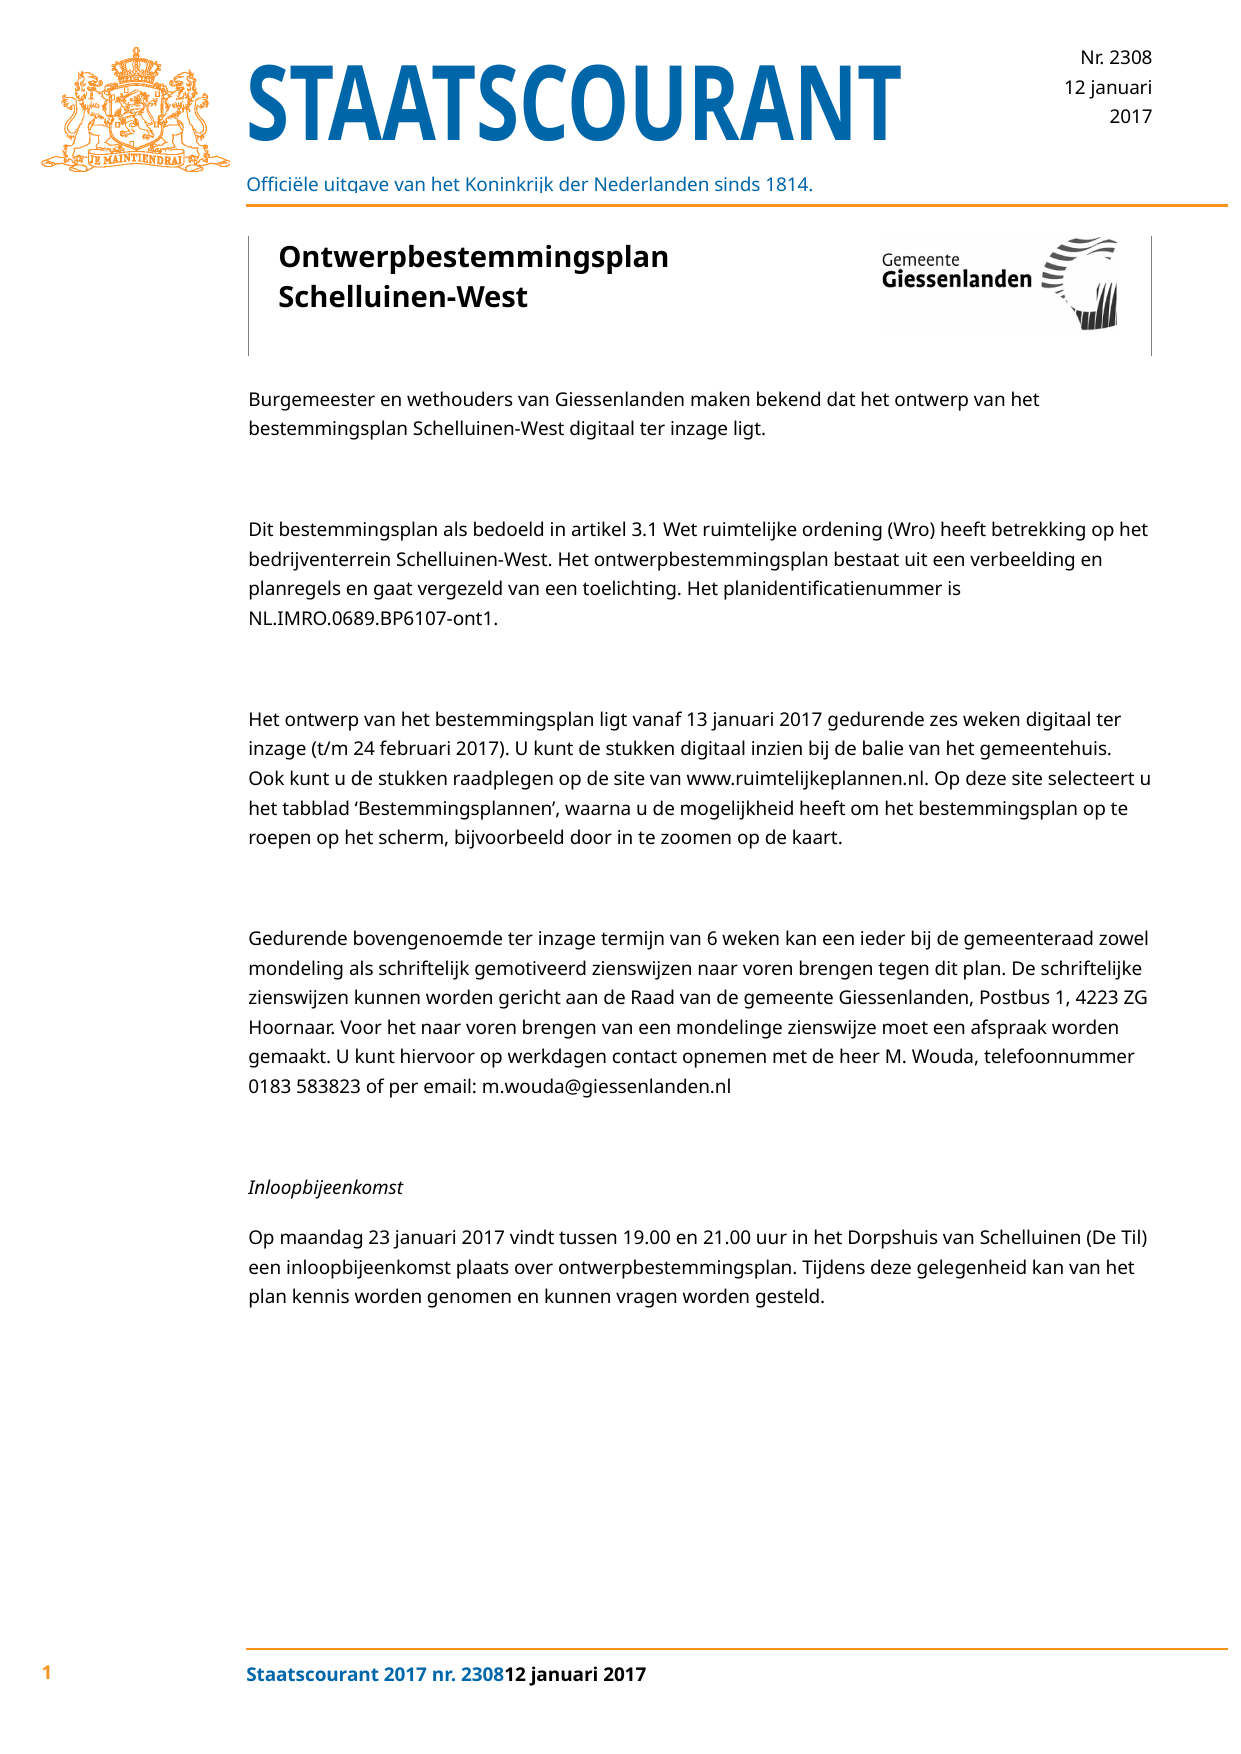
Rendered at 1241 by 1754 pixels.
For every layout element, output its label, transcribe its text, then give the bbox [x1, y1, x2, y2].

text Inloopbijeenkomst [248, 1174, 1152, 1199]
picture [882, 236, 1119, 331]
table_header [850, 236, 1151, 356]
picture [41, 47, 231, 172]
text Het ontwerp van het bestemmingsplan ligt vanaf 13 januari 2017 gedurende zes weken digitaal ter inzage (t/m 24 februari 2017). U kunt de stukken digitaal inzien bij de balie van het gemeentehuis. Ook kunt u de stukken raadplegen op de site van www.ruimtelijkeplannen.nl. Op deze site selecteert u het tabblad ‘Bestemmingsplannen’, waarna u de mogelijkheid heeft om het bestemmingsplan op te roepen op het scherm, bijvoorbeeld door in te zoomen op de kaart. [248, 706, 1152, 850]
text Dit bestemmingsplan als bedoeld in artikel 3.1 Wet ruimtelijke ordening (Wro) heeft betrekking op het bedrijventerrein Schelluinen-West. Het ontwerpbestem­mings­plan bestaat uit een verbeelding en planregels en gaat vergezeld van een toelichting. Het planidentificatienummer is NL.IMRO.0689.BP6107-ont1. [248, 516, 1152, 631]
text Burgemeester en wethouders van Giessenlanden maken bekend dat het ontwerp van het bestemmingsplan Schelluinen-West digitaal ter inzage ligt. [248, 386, 1152, 441]
text Gedurende bovengenoemde ter inzage termijn van 6 weken kan een ieder bij de gemeenteraad zowel mondeling als schriftelijk gemotiveerd zienswijzen naar voren brengen tegen dit plan. De schriftelijke zienswijzen kunnen worden gericht aan de Raad van de gemeente Giessenlanden, Postbus 1, 4223 ZG Hoornaar. Voor het naar voren brengen van een mondelinge zienswijze moet een afspraak worden gemaakt. U kunt hiervoor op werkdagen contact opnemen met de heer M. Wouda, telefoonnummer 0183 583823 of per email: m.wouda@giessenlanden.nl [248, 925, 1152, 1099]
table_header Ontwerpbestemmingsplan Schelluinen-West [249, 236, 850, 356]
text Op maandag 23 januari 2017 vindt tussen 19.00 en 21.00 uur in het Dorpshuis van Schelluinen (De Til) een inloopbijeenkomst plaats over ontwerpbestemmingsplan. Tijdens deze gelegenheid kan van het plan kennis worden genomen en kunnen vragen worden gesteld. [248, 1224, 1152, 1309]
